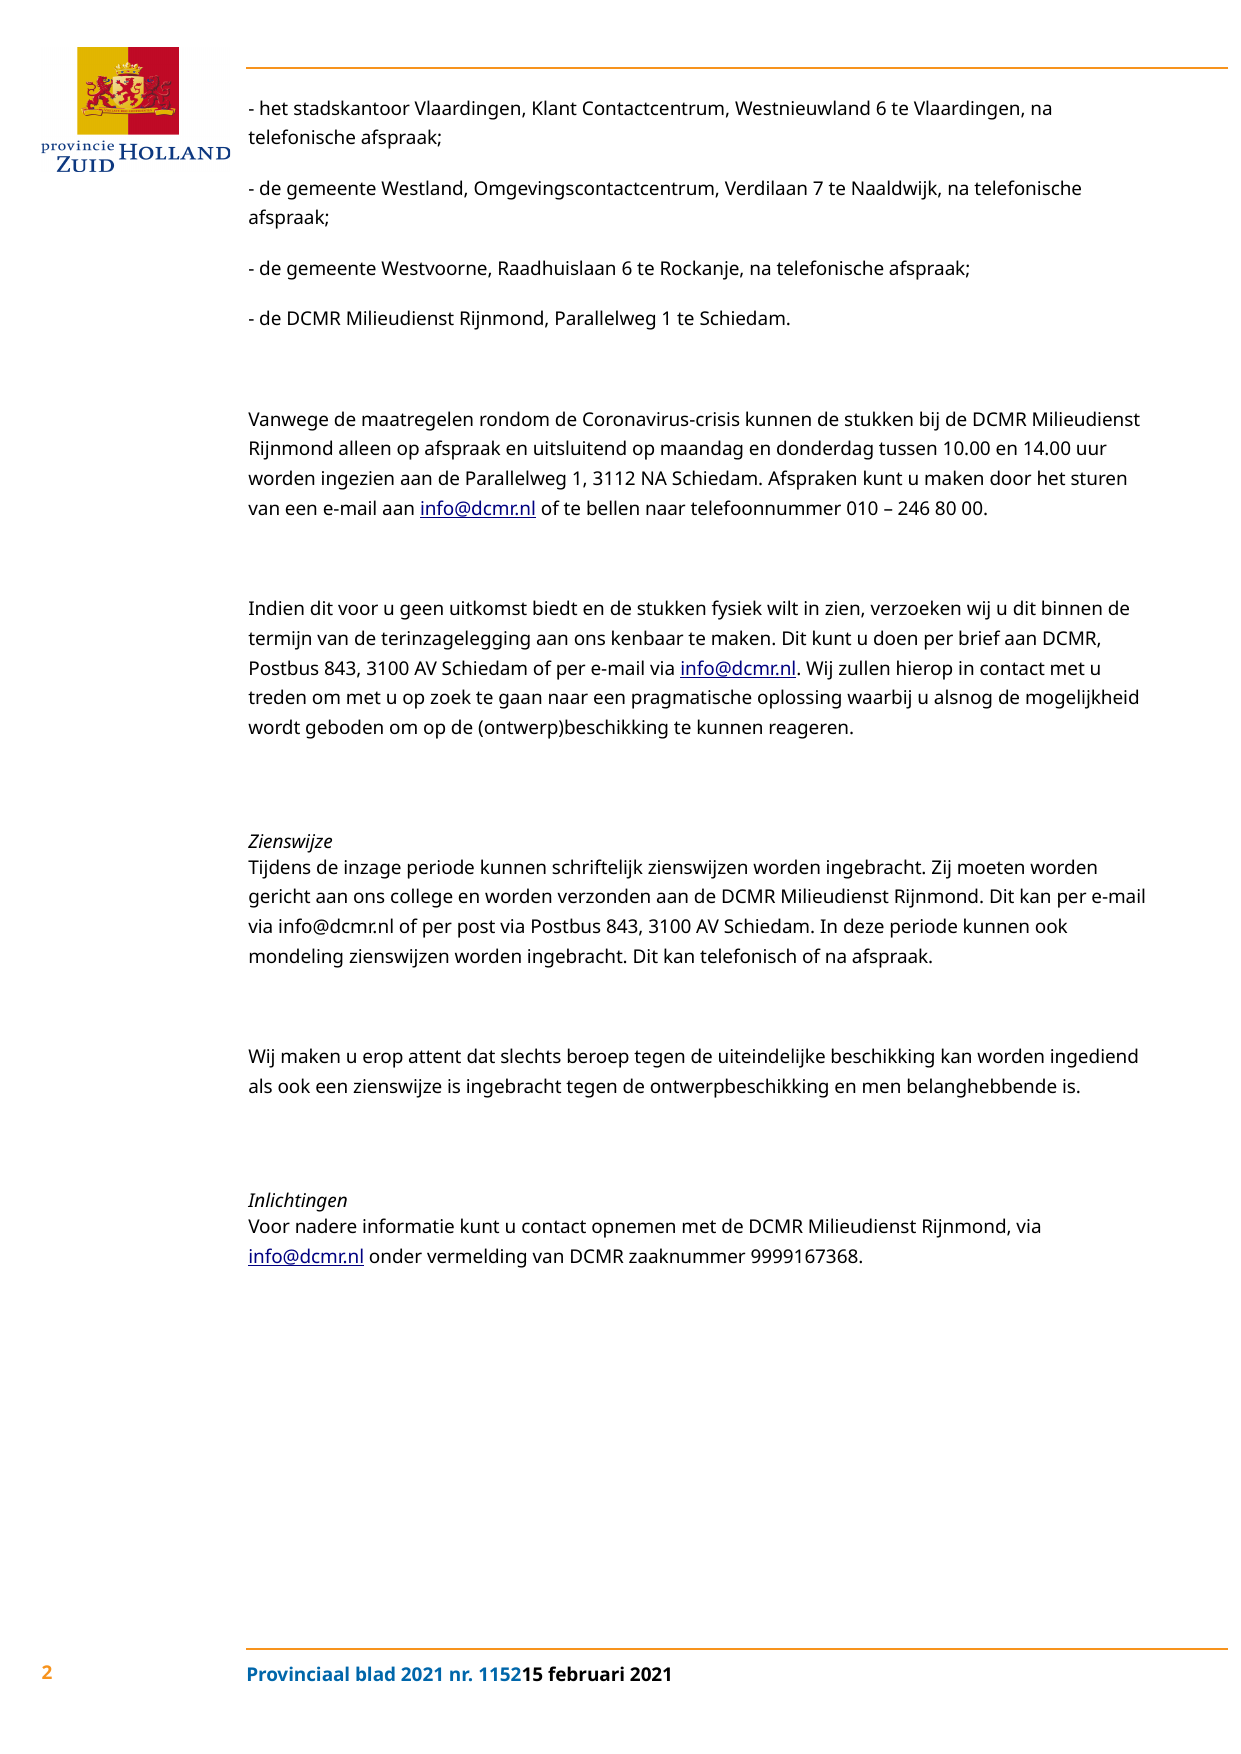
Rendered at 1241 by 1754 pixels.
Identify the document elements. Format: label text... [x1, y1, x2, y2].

text Zienswijze [248, 828, 1152, 854]
text Voor nadere informatie kunt u contact opnemen met de DCMR Milieudienst Rijnmond, via info@dcmr.nl onder vermelding van DCMR zaaknummer 9999167368. [248, 1213, 1152, 1269]
picture [41, 47, 231, 172]
text Wij maken u erop attent dat slechts beroep tegen de uiteindelijke beschikking kan worden ingediend als ook een zienswijze is ingebracht tegen de ontwerpbeschikking en men belanghebbende is. [248, 1044, 1152, 1099]
text - de DCMR Milieudienst Rijnmond, Parallelweg 1 te Schiedam. [248, 305, 1152, 331]
text - het stadskantoor Vlaardingen, Klant Contactcentrum, Westnieuwland 6 te Vlaardingen, na telefonische afspraak; [248, 95, 1152, 150]
text - de gemeente Westvoorne, Raadhuislaan 6 te Rockanje, na telefonische afspraak; [248, 255, 1152, 281]
text Indien dit voor u geen uitkomst biedt en de stukken fysiek wilt in zien, verzoeken wij u dit binnen de termijn van de terinzagelegging aan ons kenbaar te maken. Dit kunt u doen per brief aan DCMR, Postbus 843, 3100 AV Schiedam of per e-mail via info@dcmr.nl. Wij zullen hierop in contact met u treden om met u op zoek te gaan naar een pragmatische oplossing waarbij u alsnog de mogelijkheid wordt geboden om op de (ontwerp)beschikking te kunnen reageren. [248, 596, 1152, 740]
text Inlichtingen [248, 1188, 1152, 1213]
text - de gemeente Westland, Omgevingscontactcentrum, Verdilaan 7 te Naaldwijk, na telefonische afspraak; [248, 175, 1152, 230]
text Tijdens de inzage periode kunnen schriftelijk zienswijzen worden ingebracht. Zij moeten worden gericht aan ons college en worden verzonden aan de DCMR Milieudienst Rijnmond. Dit kan per e-mail via info@dcmr.nl of per post via Postbus 843, 3100 AV Schiedam. In deze periode kunnen ook mondeling zienswijzen worden ingebracht. Dit kan telefonisch of na afspraak. [248, 854, 1152, 968]
text Vanwege de maatregelen rondom de Coronavirus-crisis kunnen de stukken bij de DCMR Milieudienst Rijnmond alleen op afspraak en uitsluitend op maandag en donderdag tussen 10.00 en 14.00 uur worden ingezien aan de Parallelweg 1, 3112 NA Schiedam. Afspraken kunt u maken door het sturen van een e-mail aan info@dcmr.nl of te bellen naar telefoonnummer 010 – 246 80 00. [248, 406, 1152, 521]
